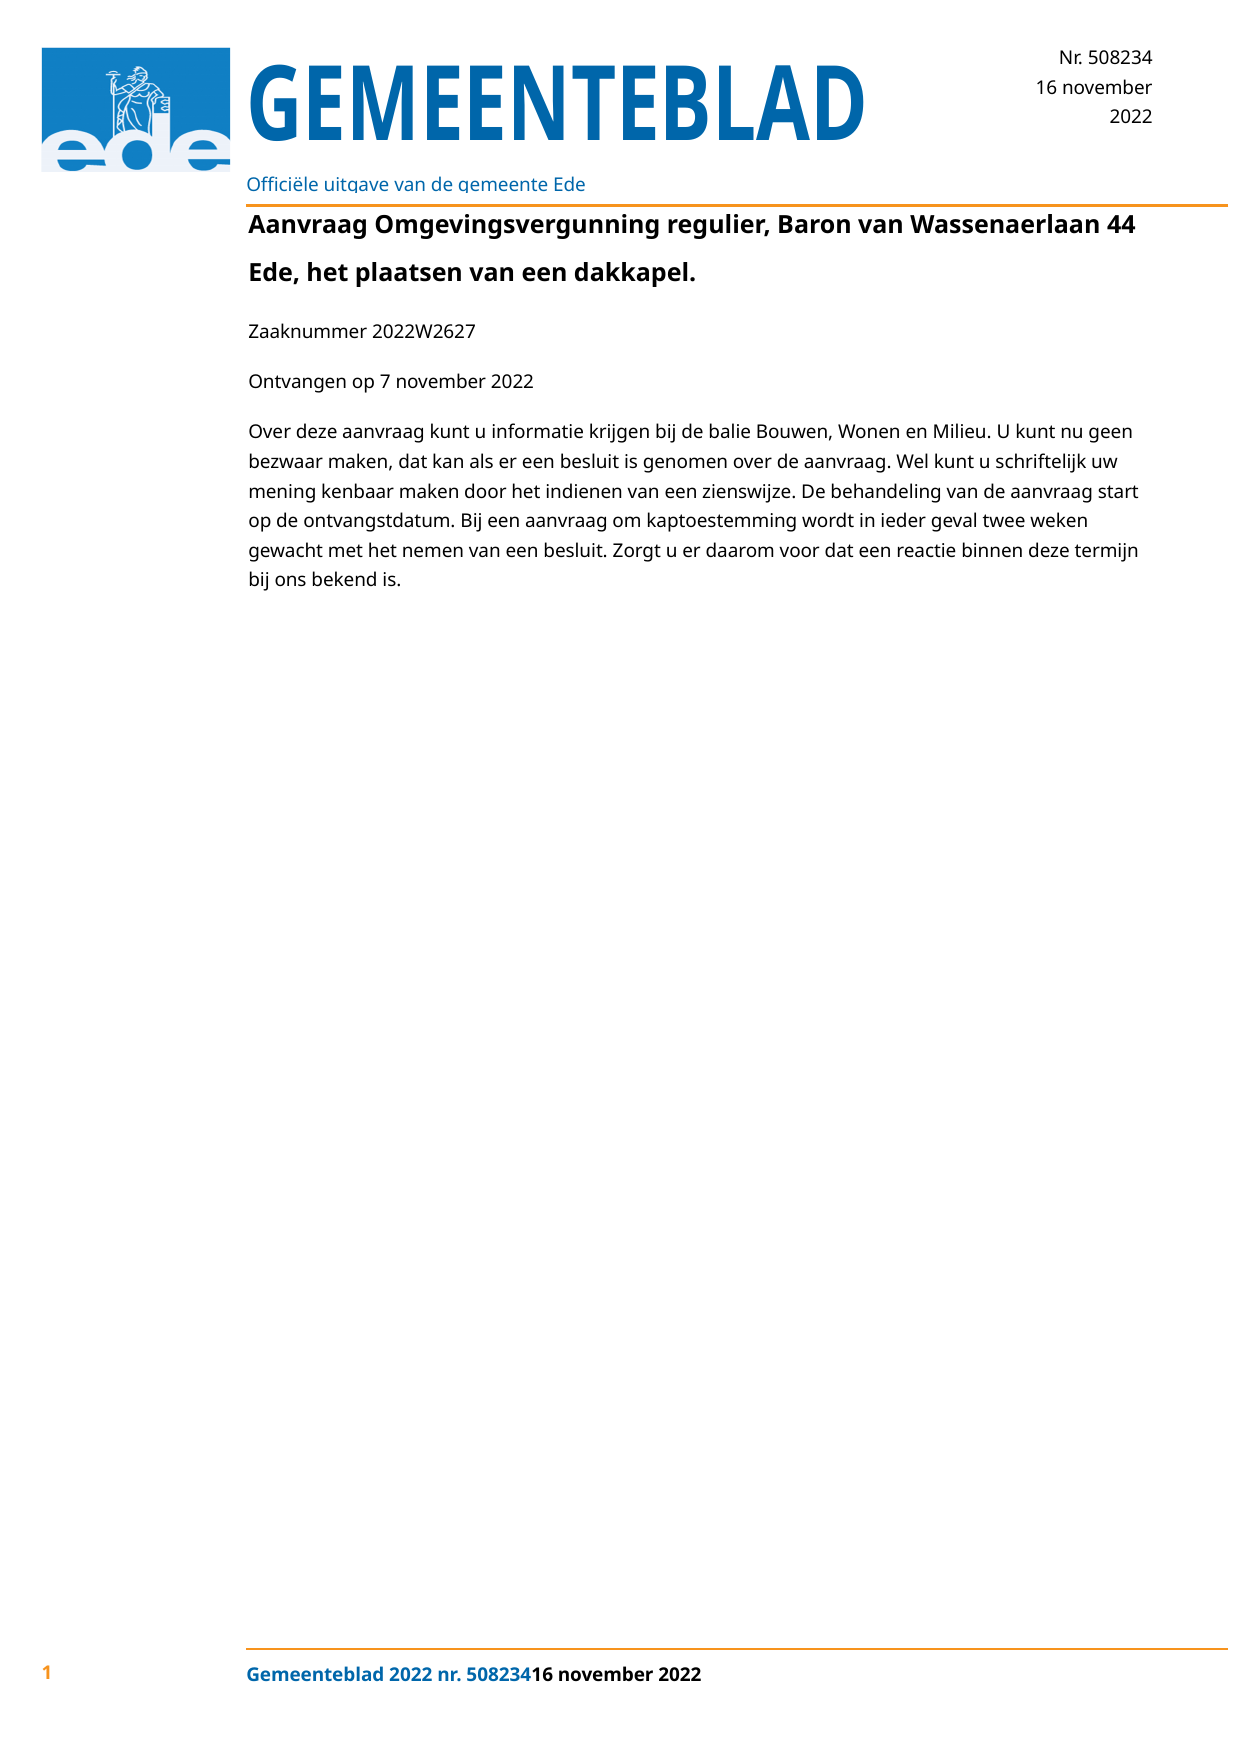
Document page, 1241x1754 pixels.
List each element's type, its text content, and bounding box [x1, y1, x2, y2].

text Zaaknummer 2022W2627 [248, 318, 1152, 344]
text Over deze aanvraag kunt u informatie krijgen bij de balie Bouwen, Wonen en Milieu. U kunt nu geen bezwaar maken, dat kan als er een besluit is genomen over de aanvraag. Wel kunt u schriftelijk uw mening kenbaar maken door het indienen van een zienswijze. De behandeling van de aanvraag start op de ontvangstdatum. Bij een aanvraag om kaptoestemming wordt in ieder geval twee weken gewacht met het nemen van een besluit. Zorgt u er daarom voor dat een reactie binnen deze termijn bij ons bekend is. [248, 419, 1152, 592]
text Ontvangen op 7 november 2022 [248, 368, 1152, 394]
text Aanvraag Omgevingsvergunning regulier, Baron van Wassenaerlaan 44 Ede, het plaatsen van een dakkapel. [248, 207, 1152, 288]
picture [41, 47, 231, 172]
